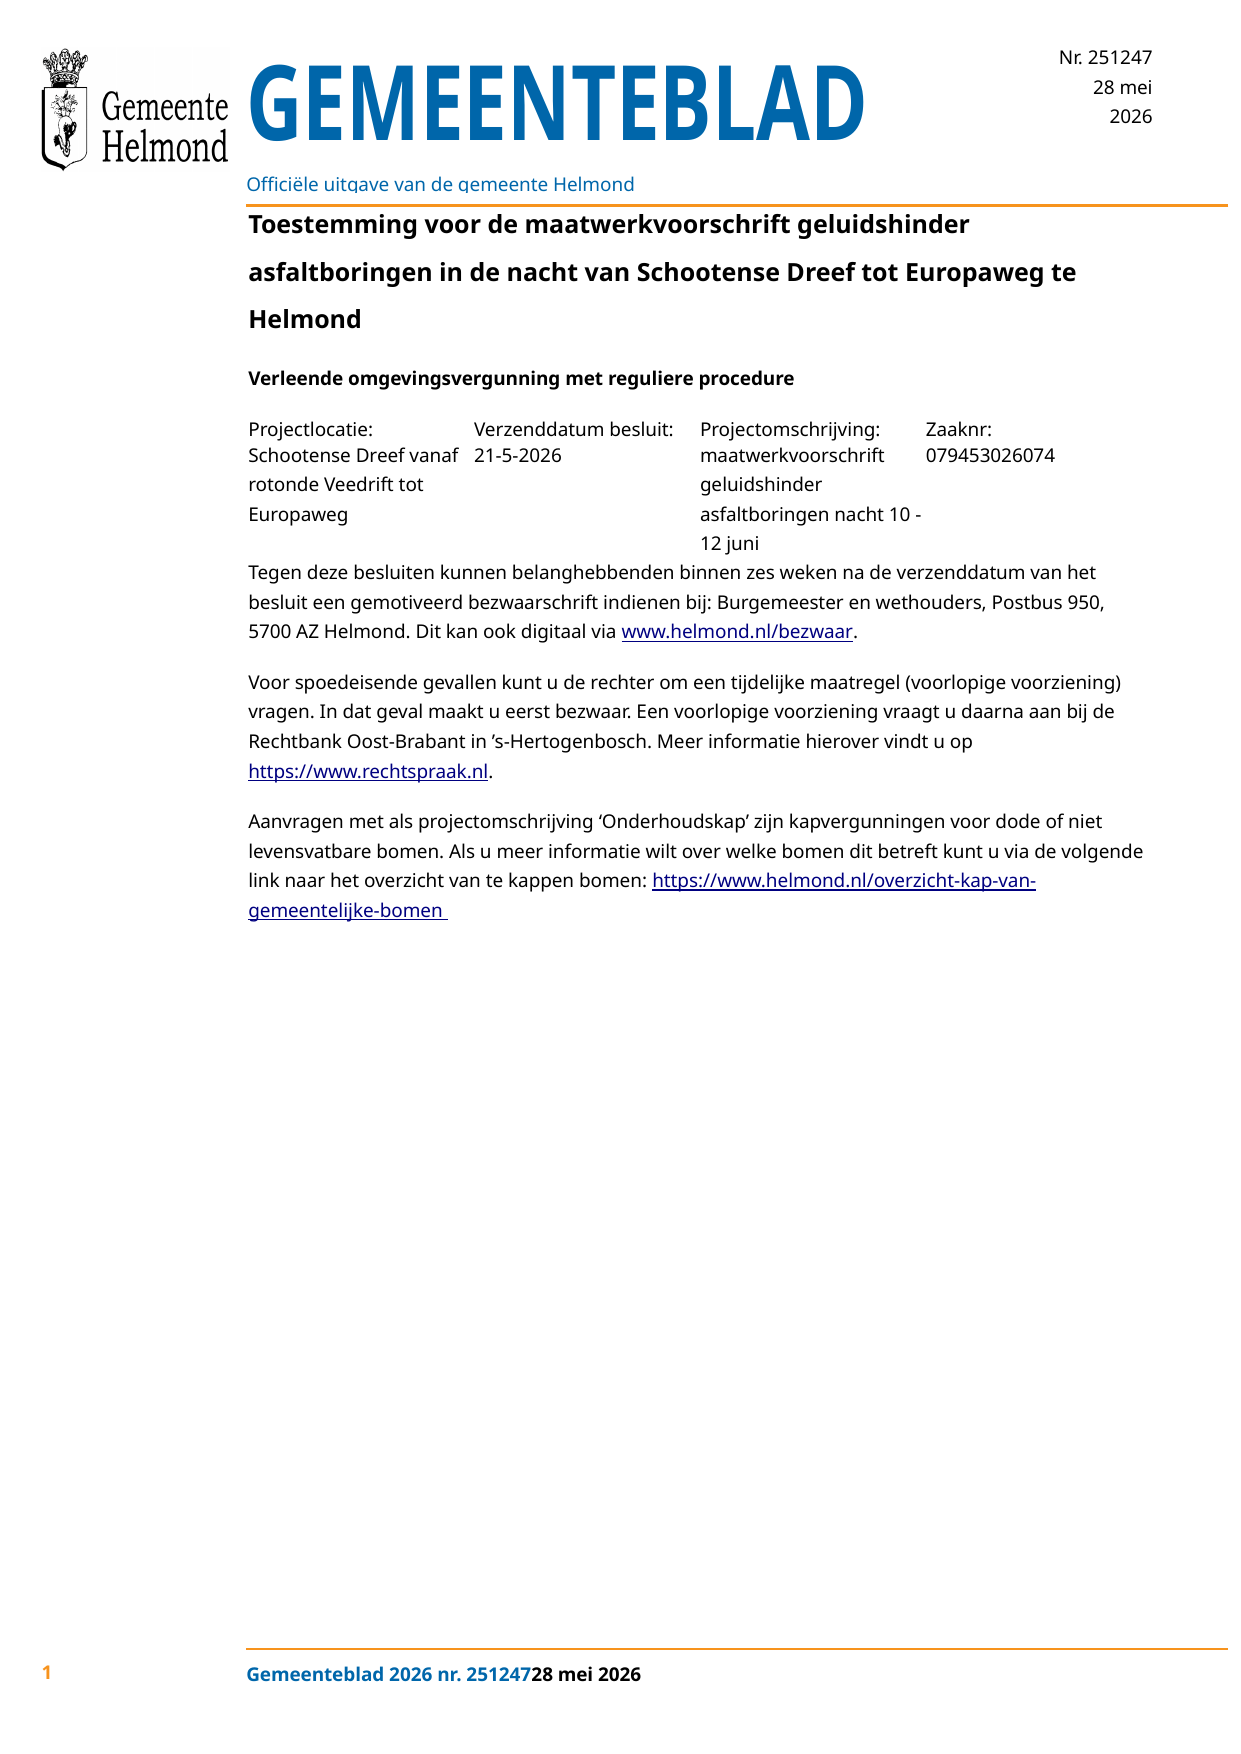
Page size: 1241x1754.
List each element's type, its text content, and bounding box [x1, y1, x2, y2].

table_header Zaaknr: [926, 416, 1152, 442]
table_cell maatwerkvoorschrift geluidshinder asfaltboringen nacht 10 - 12 juni [700, 442, 926, 556]
table_header Verzenddatum besluit: [474, 416, 700, 442]
picture [41, 47, 231, 172]
text Voor spoedeisende gevallen kunt u de rechter om een tijdelijke maatregel (voorlopige voorziening) vragen. In dat geval maakt u eerst bezwaar. Een voorlopige voorziening vraagt u daarna aan bij de Rechtbank Oost-Brabant in ’s-Hertogenbosch. Meer informatie hierover vindt u op https://www.rechtspraak.nl. [248, 669, 1152, 783]
table_cell 21-5-2026 [474, 442, 700, 556]
table_header Projectlocatie: [248, 416, 474, 442]
text Toestemming voor de maatwerkvoorschrift geluidshinder asfaltboringen in de nacht van Schootense Dreef tot Europaweg te Helmond [248, 207, 1152, 336]
text Verleende omgevingsvergunning met reguliere procedure [248, 366, 1152, 391]
table_header Projectomschrijving: [700, 416, 926, 442]
table_cell Schootense Dreef vanaf rotonde Veedrift tot Europaweg [248, 442, 474, 556]
table_cell 079453026074 [926, 442, 1152, 556]
text Aanvragen met als projectomschrijving ‘Onderhoudskap’ zijn kapvergunningen voor dode of niet levensvatbare bomen. Als u meer informatie wilt over welke bomen dit betreft kunt u via de volgende link naar het overzicht van te kappen bomen: https://www.helmond.nl/overzicht-kap-van-gemeentelijke-bomen [248, 808, 1152, 923]
text Tegen deze besluiten kunnen belanghebbenden binnen zes weken na de verzenddatum van het besluit een gemotiveerd bezwaarschrift indienen bij: Burgemeester en wethouders, Postbus 950, 5700 AZ Helmond. Dit kan ook digitaal via www.helmond.nl/bezwaar. [248, 559, 1152, 644]
